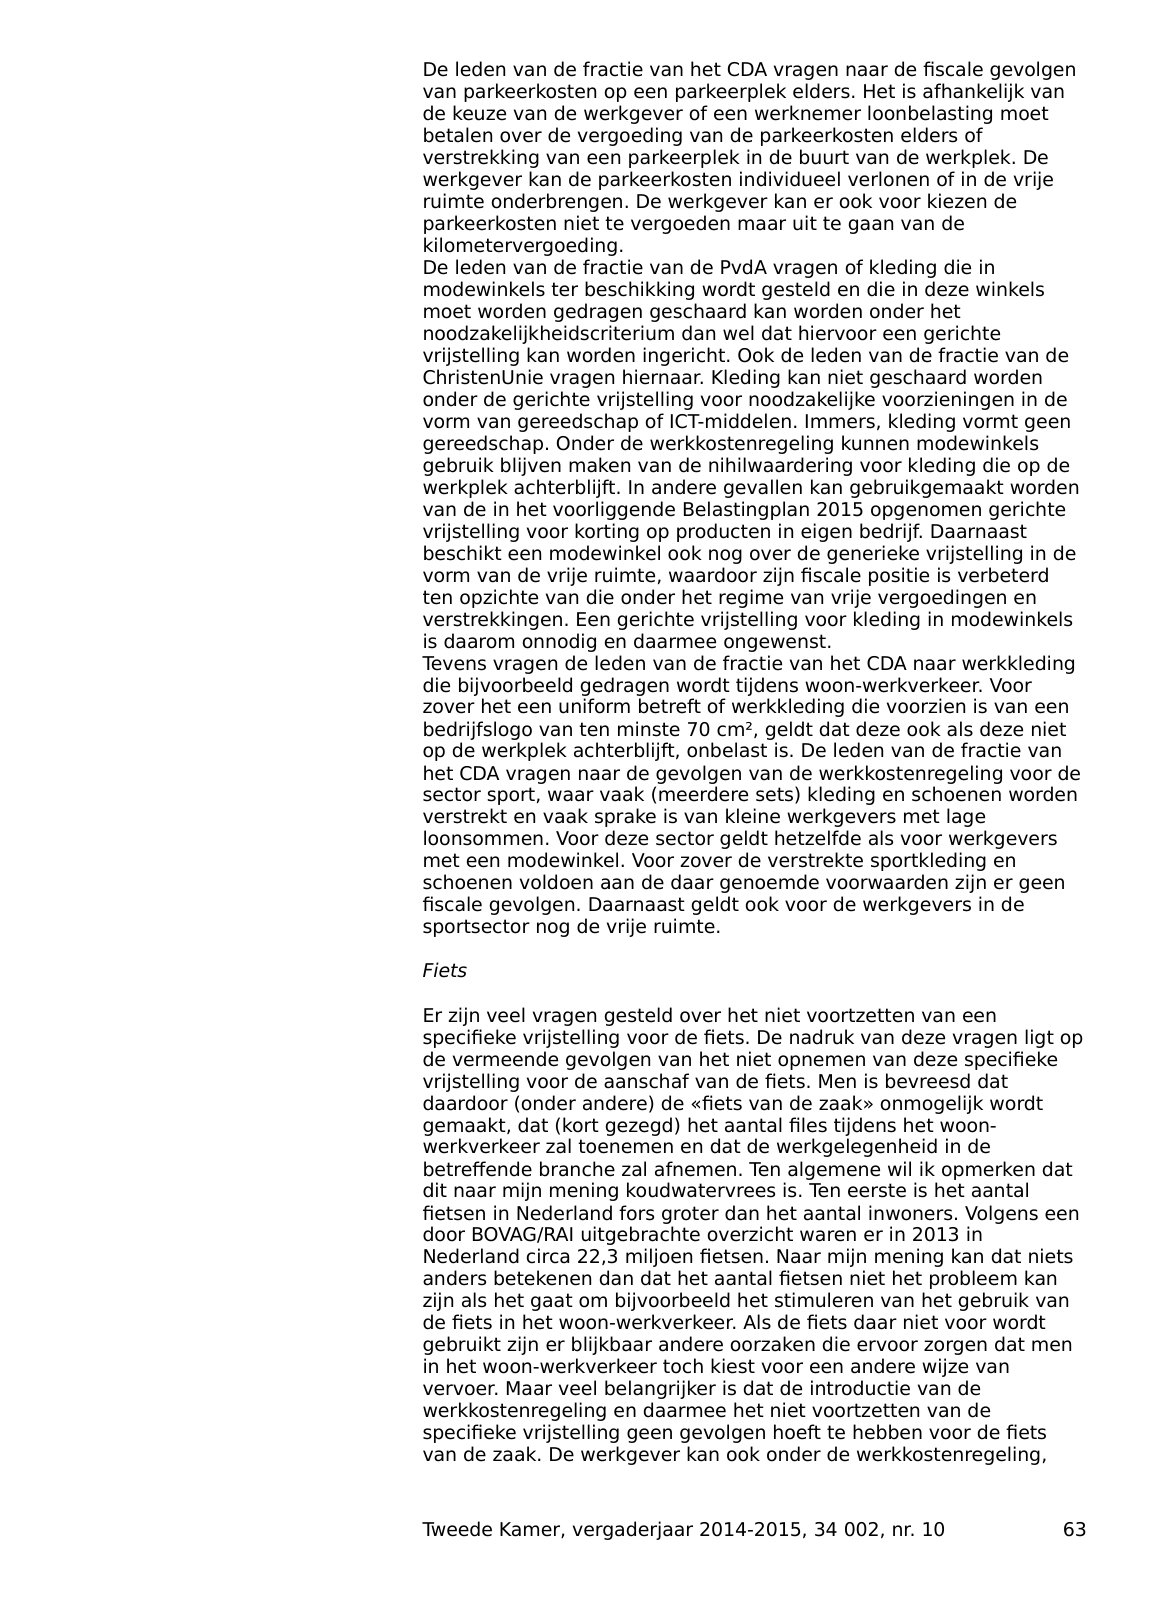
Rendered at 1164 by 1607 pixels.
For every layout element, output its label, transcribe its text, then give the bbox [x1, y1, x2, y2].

text Er zijn veel vragen gesteld over het niet voortzetten van een specifieke vrijstelling voor de fiets. De nadruk van deze vragen ligt op de vermeende gevolgen van het niet opnemen van deze specifieke vrijstelling voor de aanschaf van de fiets. Men is bevreesd dat daardoor (onder andere) de «fiets van de zaak» onmogelijk wordt gemaakt, dat (kort gezegd) het aantal files tijdens het woon-werkverkeer zal toenemen en dat de werkgelegenheid in de betreffende branche zal afnemen. Ten algemene wil ik opmerken dat dit naar mijn mening koudwatervrees is. Ten eerste is het aantal fietsen in Nederland fors groter dan het aantal inwoners. Volgens een door BOVAG/RAI uitgebrachte overzicht waren er in 2013 in Nederland circa 22,3 miljoen fietsen. Naar mijn mening kan dat niets anders betekenen dan dat het aantal fietsen niet het probleem kan zijn als het gaat om bijvoorbeeld het stimuleren van het gebruik van de fiets in het woon-werkverkeer. Als de fiets daar niet voor wordt gebruikt zijn er blijkbaar andere oorzaken die ervoor zorgen dat men in het woon-werkverkeer toch kiest voor een andere wijze van vervoer. Maar veel belangrijker is dat de introductie van de werkkostenregeling en daarmee het niet voortzetten van de specifieke vrijstelling geen gevolgen hoeft te hebben voor de fiets van de zaak. De werkgever kan ook onder de werkkostenregeling, [422, 1004, 1087, 1466]
text De leden van de fractie van de PvdA vragen of kleding die in modewinkels ter beschikking wordt gesteld en die in deze winkels moet worden gedragen geschaard kan worden onder het noodzakelijkheidscriterium dan wel dat hiervoor een gerichte vrijstelling kan worden ingericht. Ook de leden van de fractie van de ChristenUnie vragen hiernaar. Kleding kan niet geschaard worden onder de gerichte vrijstelling voor noodzakelijke voorzieningen in de vorm van gereedschap of ICT-middelen. Immers, kleding vormt geen gereedschap. Onder de werkkostenregeling kunnen modewinkels gebruik blijven maken van de nihilwaardering voor kleding die op de werkplek achterblijft. In andere gevallen kan gebruikgemaakt worden van de in het voorliggende Belastingplan 2015 opgenomen gerichte vrijstelling voor korting op producten in eigen bedrijf. Daarnaast beschikt een modewinkel ook nog over de generieke vrijstelling in de vorm van de vrije ruimte, waardoor zijn fiscale positie is verbeterd ten opzichte van die onder het regime van vrije vergoedingen en verstrekkingen. Een gerichte vrijstelling voor kleding in modewinkels is daarom onnodig en daarmee ongewenst. [422, 257, 1087, 652]
text Tevens vragen de leden van de fractie van het CDA naar werkkleding die bijvoorbeeld gedragen wordt tijdens woon-werkverkeer. Voor zover het een uniform betreft of werkkleding die voorzien is van een bedrijfslogo van ten minste 70 cm², geldt dat deze ook als deze niet op de werkplek achterblijft, onbelast is. De leden van de fractie van het CDA vragen naar de gevolgen van de werkkostenregeling voor de sector sport, waar vaak (meerdere sets) kleding en schoenen worden verstrekt en vaak sprake is van kleine werkgevers met lage loonsommen. Voor deze sector geldt hetzelfde als voor werkgevers met een modewinkel. Voor zover de verstrekte sportkleding en schoenen voldoen aan de daar genoemde voorwaarden zijn er geen fiscale gevolgen. Daarnaast geldt ook voor de werkgevers in de sportsector nog de vrije ruimte. [422, 652, 1087, 938]
subtitle Fiets [422, 960, 1087, 982]
text De leden van de fractie van het CDA vragen naar de fiscale gevolgen van parkeerkosten op een parkeerplek elders. Het is afhankelijk van de keuze van de werkgever of een werknemer loonbelasting moet betalen over de vergoeding van de parkeerkosten elders of verstrekking van een parkeerplek in de buurt van de werkplek. De werkgever kan de parkeerkosten individueel verlonen of in de vrije ruimte onderbrengen. De werkgever kan er ook voor kiezen de parkeerkosten niet te vergoeden maar uit te gaan van de kilometervergoeding. [422, 59, 1087, 257]
